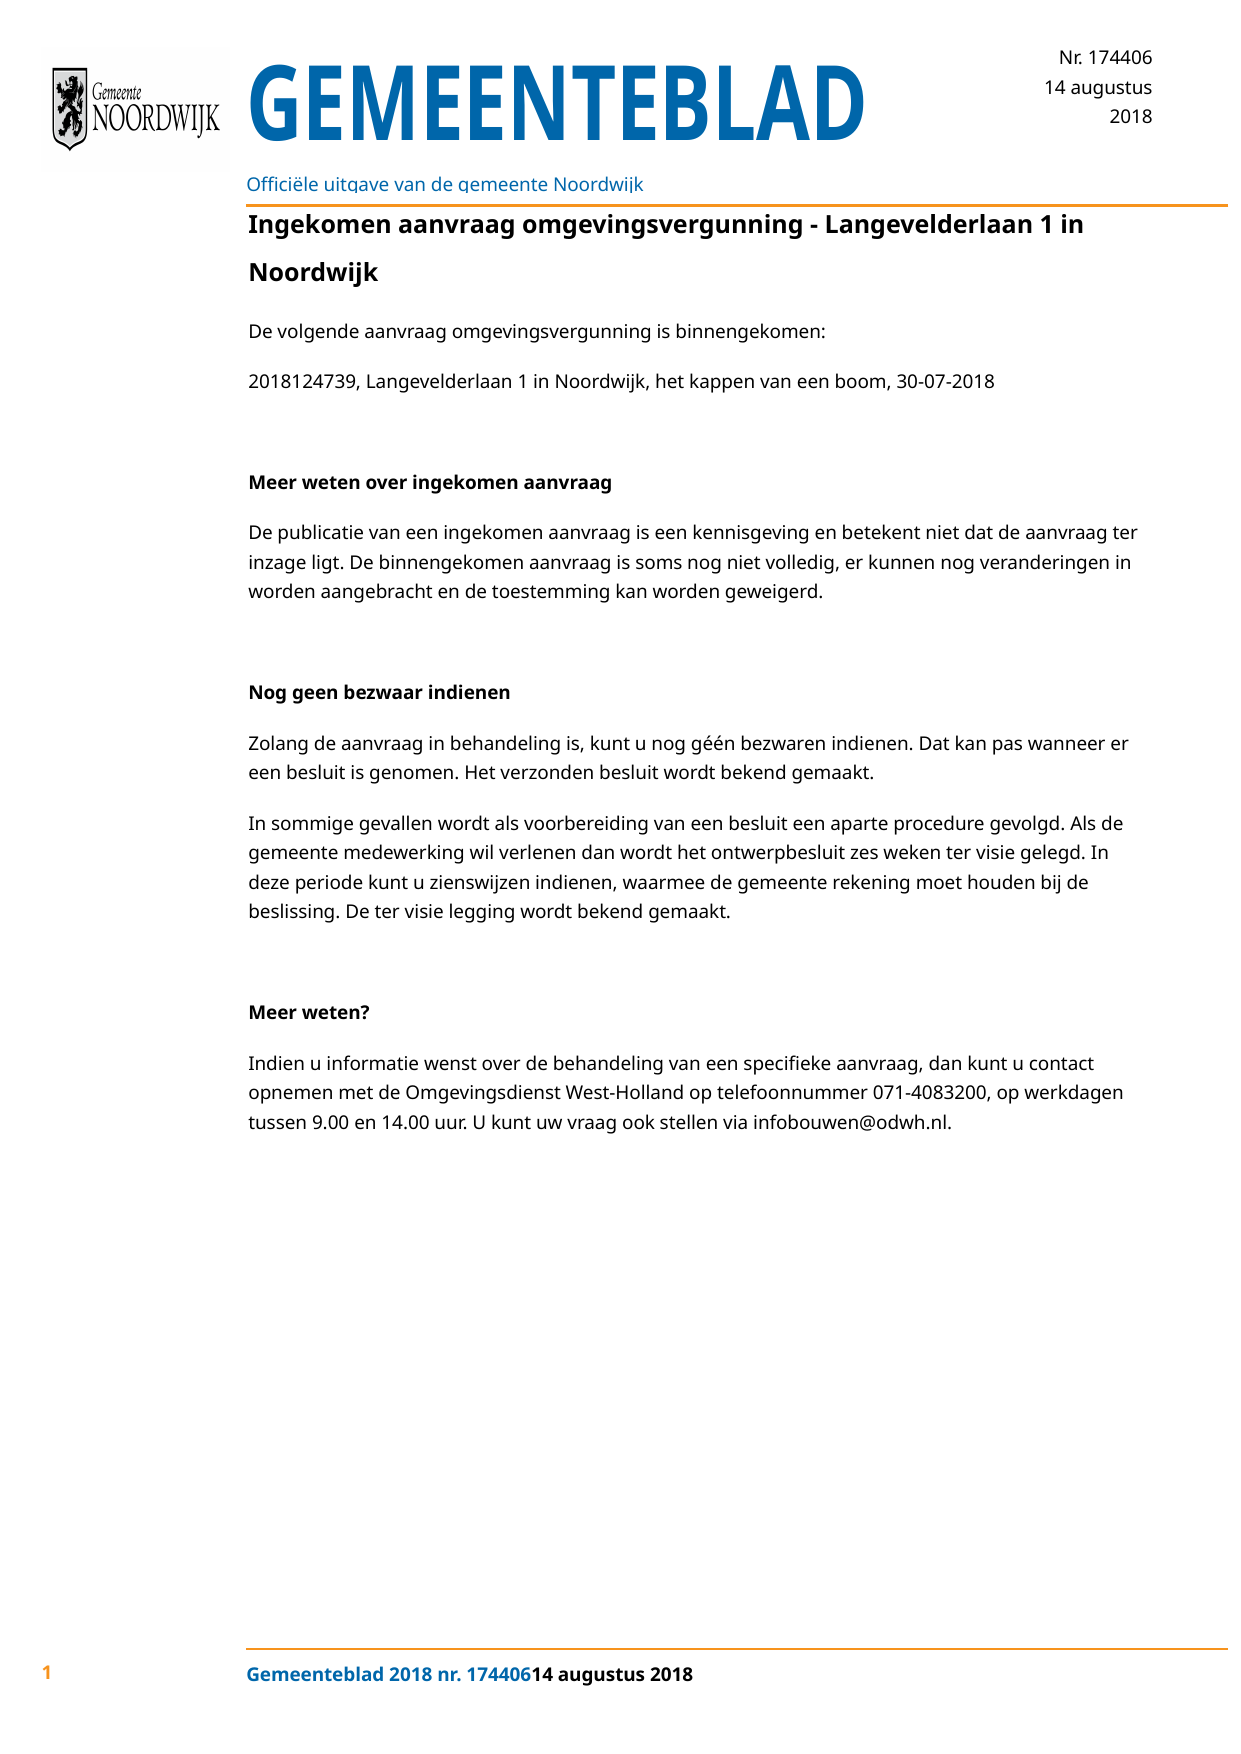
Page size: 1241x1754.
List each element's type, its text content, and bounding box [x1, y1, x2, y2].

text Ingekomen aanvraag omgevingsvergunning - Langevelderlaan 1 in Noordwijk [248, 207, 1152, 288]
text 2018124739, Langevelderlaan 1 in Noordwijk, het kappen van een boom, 30-07-2018 [248, 368, 1152, 394]
text In sommige gevallen wordt als voorbereiding van een besluit een aparte procedure gevolgd. Als de gemeente medewerking wil verlenen dan wordt het ontwerpbesluit zes weken ter visie gelegd. In deze periode kunt u zienswijzen indienen, waarmee de gemeente rekening moet houden bij de beslissing. De ter visie legging wordt bekend gemaakt. [248, 810, 1152, 924]
text De volgende aanvraag omgevingsvergunning is binnengekomen: [248, 318, 1152, 344]
text Nog geen bezwaar indienen [248, 679, 1152, 705]
picture [41, 47, 231, 172]
text De publicatie van een ingekomen aanvraag is een kennisgeving en betekent niet dat de aanvraag ter inzage ligt. De binnengekomen aanvraag is soms nog niet volledig, er kunnen nog veranderingen in worden aangebracht en de toestemming kan worden geweigerd. [248, 519, 1152, 604]
text Meer weten over ingekomen aanvraag [248, 469, 1152, 495]
text Meer weten? [248, 999, 1152, 1025]
text Indien u informatie wenst over de behandeling van een specifieke aanvraag, dan kunt u contact opnemen met de Omgevingsdienst West-Holland op telefoonnummer 071-4083200, op werkdagen tussen 9.00 en 14.00 uur. U kunt uw vraag ook stellen via infobouwen@odwh.nl. [248, 1050, 1152, 1135]
text Zolang de aanvraag in behandeling is, kunt u nog géén bezwaren indienen. Dat kan pas wanneer er een besluit is genomen. Het verzonden besluit wordt bekend gemaakt. [248, 730, 1152, 785]
